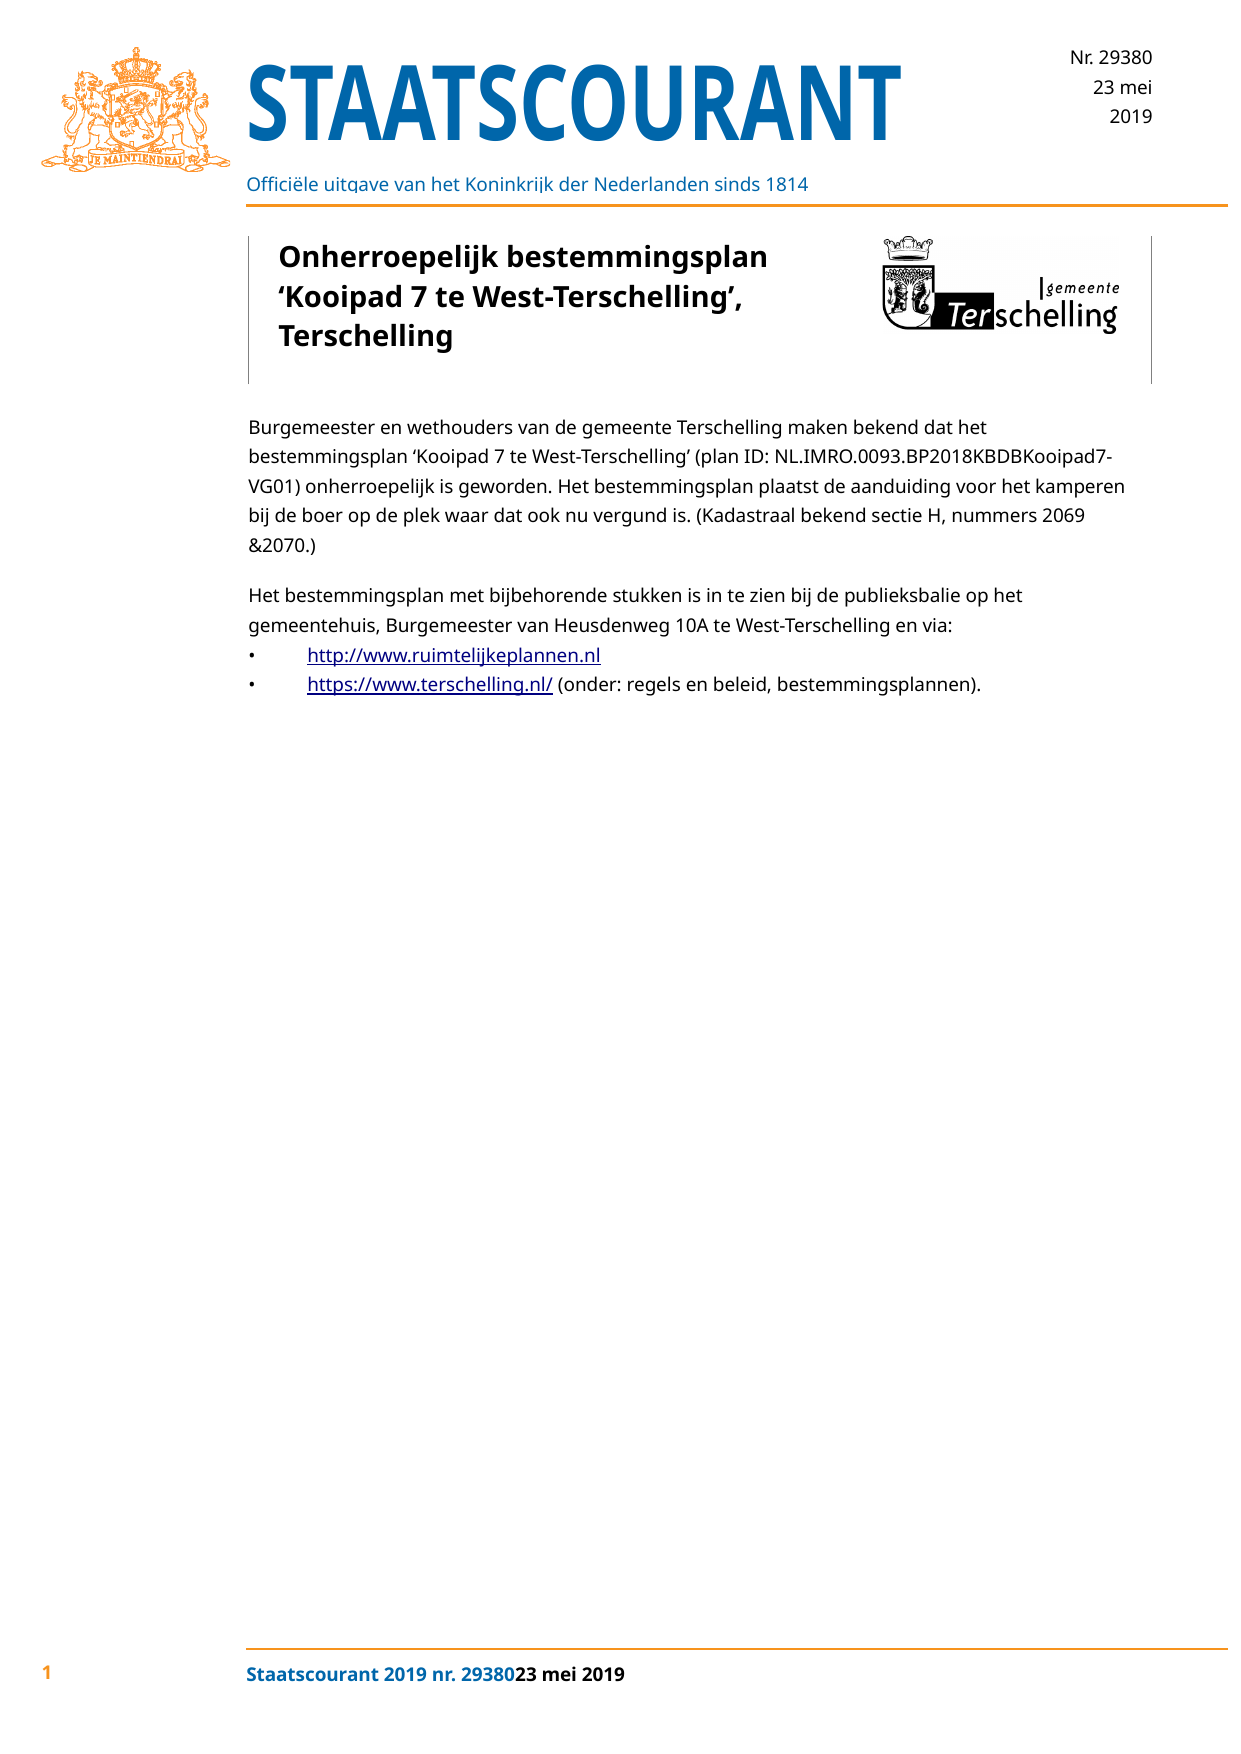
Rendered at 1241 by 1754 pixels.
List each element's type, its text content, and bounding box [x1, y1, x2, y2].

text Het bestemmingsplan met bijbehorende stukken is in te zien bij de publieksbalie op het gemeentehuis, Burgemeester van Heusdenweg 10A te West-Terschelling en via: [248, 583, 1152, 638]
table_header Onherroepelijk bestemmingsplan ‘Kooipad 7 te West-Terschelling’, Terschelling [249, 236, 850, 384]
table_header [850, 236, 1151, 384]
list http://www.ruimtelijkeplannen.nl [248, 642, 1152, 668]
picture [882, 236, 1119, 334]
list https://www.terschelling.nl/ (onder: regels en beleid, bestemmingsplannen). [248, 671, 1152, 697]
text Burgemeester en wethouders van de gemeente Terschelling maken bekend dat het bestemmingsplan ‘Kooipad 7 te West-Terschelling’ (plan ID: NL.IMRO.0093.BP2018KBDBKooipad7-VG01) onherroepelijk is geworden. Het bestemmingsplan plaatst de aanduiding voor het kamperen bij de boer op de plek waar dat ook nu vergund is. (Kadastraal bekend sectie H, nummers 2069 &2070.) [248, 414, 1152, 558]
picture [41, 47, 231, 172]
